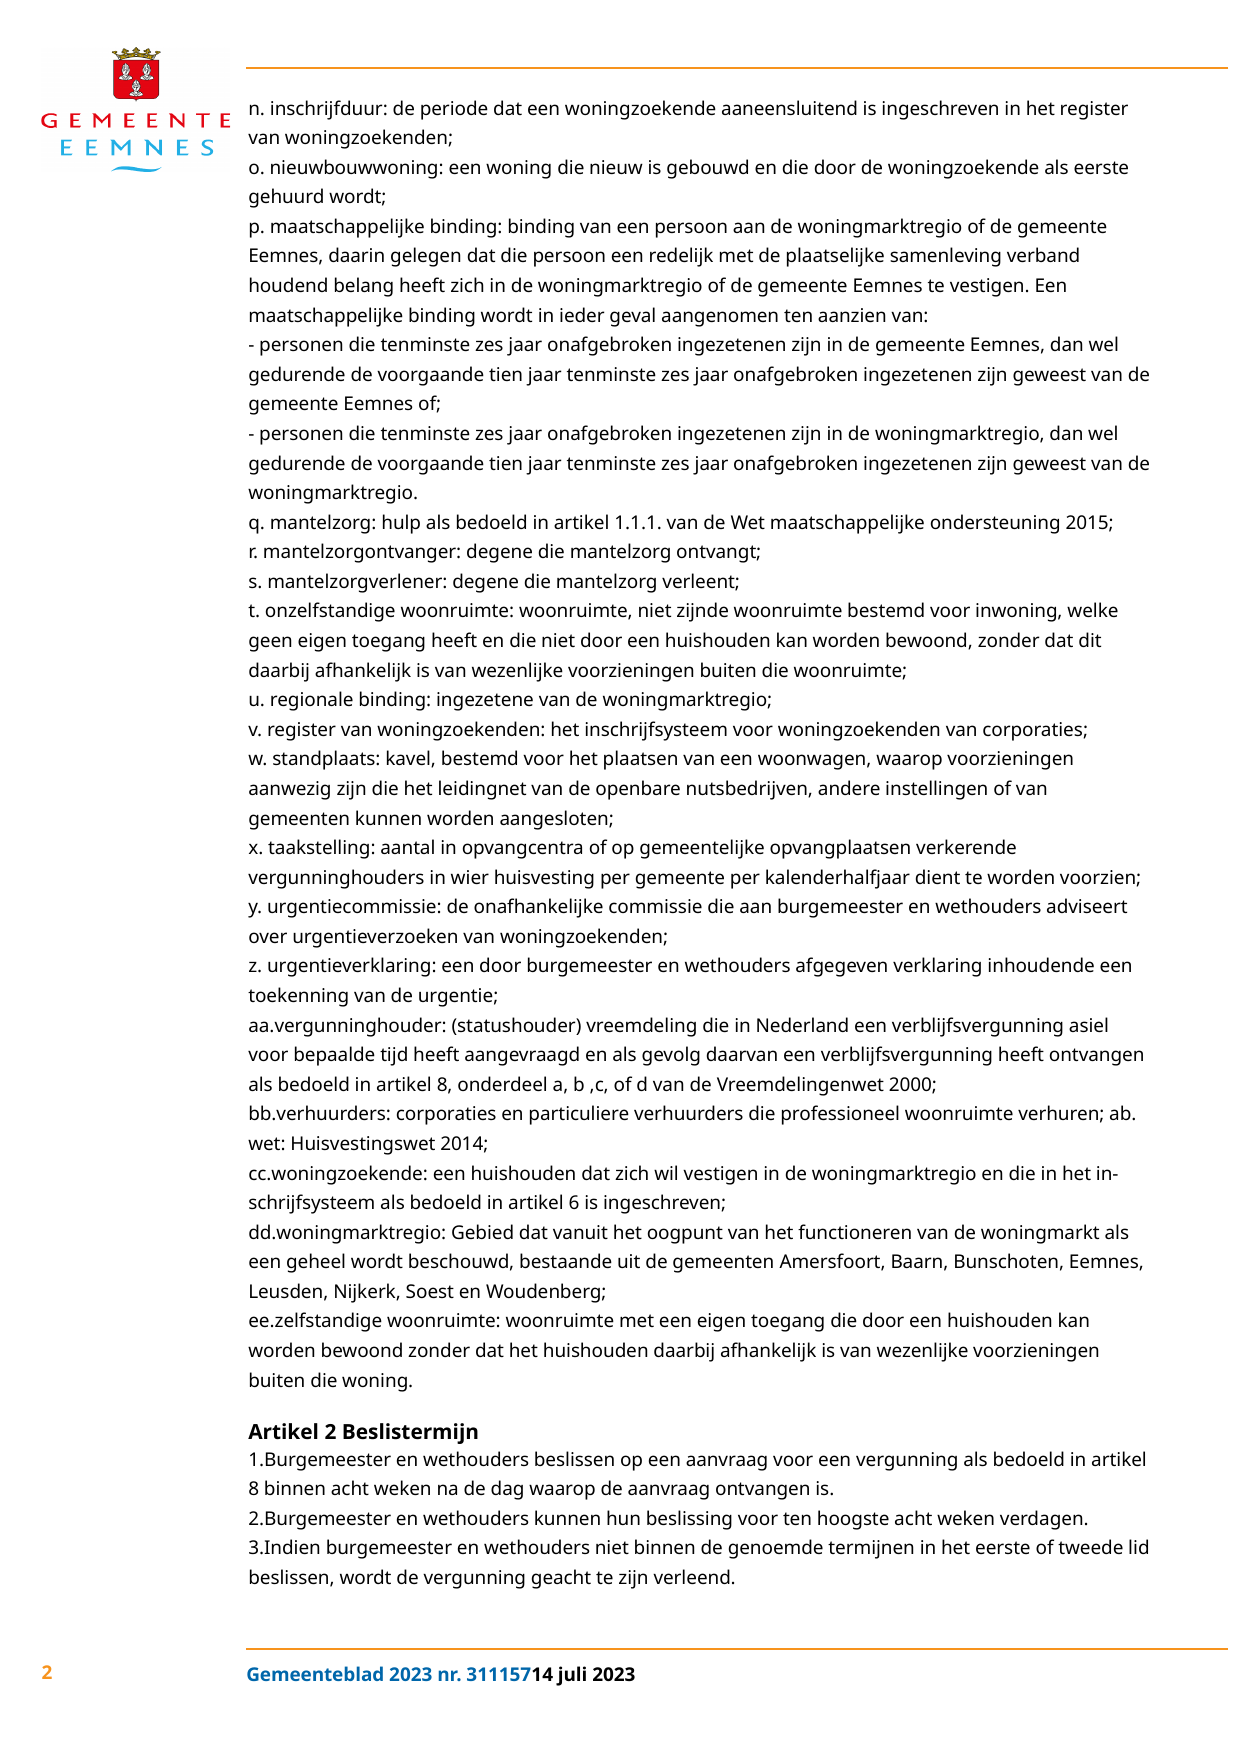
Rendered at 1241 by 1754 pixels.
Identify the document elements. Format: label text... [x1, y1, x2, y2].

text x. taakstelling: aantal in opvangcentra of op gemeentelijke opvangplaatsen verkerende vergunninghouders in wier huisvesting per gemeente per kalenderhalfjaar dient te worden voorzien; [248, 834, 1152, 890]
text - personen die tenminste zes jaar onafgebroken ingezetenen zijn in de woningmarktregio, dan wel gedurende de voorgaande tien jaar tenminste zes jaar onafgebroken ingezetenen zijn geweest van de woningmarktregio. [248, 420, 1152, 505]
text bb.verhuurders: corporaties en particuliere verhuurders die professioneel woonruimte verhuren; ab. wet: Huisvestingswet 2014; [248, 1101, 1152, 1156]
text w. standplaats: kavel, bestemd voor het plaatsen van een woonwagen, waarop voorzieningen aanwezig zijn die het leidingnet van de openbare nutsbedrijven, andere instellingen of van gemeenten kunnen worden aangesloten; [248, 746, 1152, 831]
text o. nieuwbouwwoning: een woning die nieuw is gebouwd en die door de woningzoekende als eerste gehuurd wordt; [248, 154, 1152, 209]
text s. mantelzorgverlener: degene die mantelzorg verleent; [248, 568, 1152, 594]
text z. urgentieverklaring: een door burgemeester en wethouders afgegeven verklaring inhoudende een toekenning van de urgentie; [248, 953, 1152, 1008]
text r. mantelzorgontvanger: degene die mantelzorg ontvangt; [248, 538, 1152, 564]
text 1.Burgemeester en wethouders beslissen op een aanvraag voor een vergunning als bedoeld in artikel 8 binnen acht weken na de dag waarop de aanvraag ontvangen is. [248, 1446, 1152, 1501]
text n. inschrijfduur: de periode dat een woningzoekende aaneensluitend is ingeschreven in het register van woningzoekenden; [248, 95, 1152, 150]
text 2.Burgemeester en wethouders kunnen hun beslissing voor ten hoogste acht weken verdagen. [248, 1505, 1152, 1531]
text u. regionale binding: ingezetene van de woningmarktregio; [248, 686, 1152, 712]
text ee.zelfstandige woonruimte: woonruimte met een eigen toegang die door een huishouden kan worden bewoond zonder dat het huishouden daarbij afhankelijk is van wezenlijke voorzieningen buiten die woning. [248, 1308, 1152, 1393]
text 3.Indien burgemeester en wethouders niet binnen de genoemde termijnen in het eerste of tweede lid beslissen, wordt de vergunning geacht te zijn verleend. [248, 1534, 1152, 1590]
picture [41, 47, 231, 172]
text cc.woningzoekende: een huishouden dat zich wil vestigen in de woningmarktregio en die in het in- schrijfsysteem als bedoeld in artikel 6 is ingeschreven; [248, 1160, 1152, 1215]
text Artikel 2 Beslistermijn [248, 1417, 1152, 1446]
text aa.vergunninghouder: (statushouder) vreemdeling die in Nederland een verblijfsvergunning asiel voor bepaalde tijd heeft aangevraagd en als gevolg daarvan een verblijfsvergunning heeft ontvangen als bedoeld in artikel 8, onderdeel a, b ,c, of d van de Vreemdelingenwet 2000; [248, 1012, 1152, 1097]
text q. mantelzorg: hulp als bedoeld in artikel 1.1.1. van de Wet maatschappelijke ondersteuning 2015; [248, 509, 1152, 535]
text - personen die tenminste zes jaar onafgebroken ingezetenen zijn in de gemeente Eemnes, dan wel gedurende de voorgaande tien jaar tenminste zes jaar onafgebroken ingezetenen zijn geweest van de gemeente Eemnes of; [248, 331, 1152, 416]
text p. maatschappelijke binding: binding van een persoon aan de woningmarktregio of de gemeente Eemnes, daarin gelegen dat die persoon een redelijk met de plaatselijke samenleving verband houdend belang heeft zich in de woningmarktregio of de gemeente Eemnes te vestigen. Een maatschappelijke binding wordt in ieder geval aangenomen ten aanzien van: [248, 213, 1152, 328]
text dd.woningmarktregio: Gebied dat vanuit het oogpunt van het functioneren van de woningmarkt als een geheel wordt beschouwd, bestaande uit de gemeenten Amersfoort, Baarn, Bunschoten, Eemnes, Leusden, Nijkerk, Soest en Woudenberg; [248, 1219, 1152, 1304]
text t. onzelfstandige woonruimte: woonruimte, niet zijnde woonruimte bestemd voor inwoning, welke geen eigen toegang heeft en die niet door een huishouden kan worden bewoond, zonder dat dit daarbij afhankelijk is van wezenlijke voorzieningen buiten die woonruimte; [248, 598, 1152, 683]
text v. register van woningzoekenden: het inschrijfsysteem voor woningzoekenden van corporaties; [248, 716, 1152, 742]
text y. urgentiecommissie: de onafhankelijke commissie die aan burgemeester en wethouders adviseert over urgentieverzoeken van woningzoekenden; [248, 893, 1152, 949]
